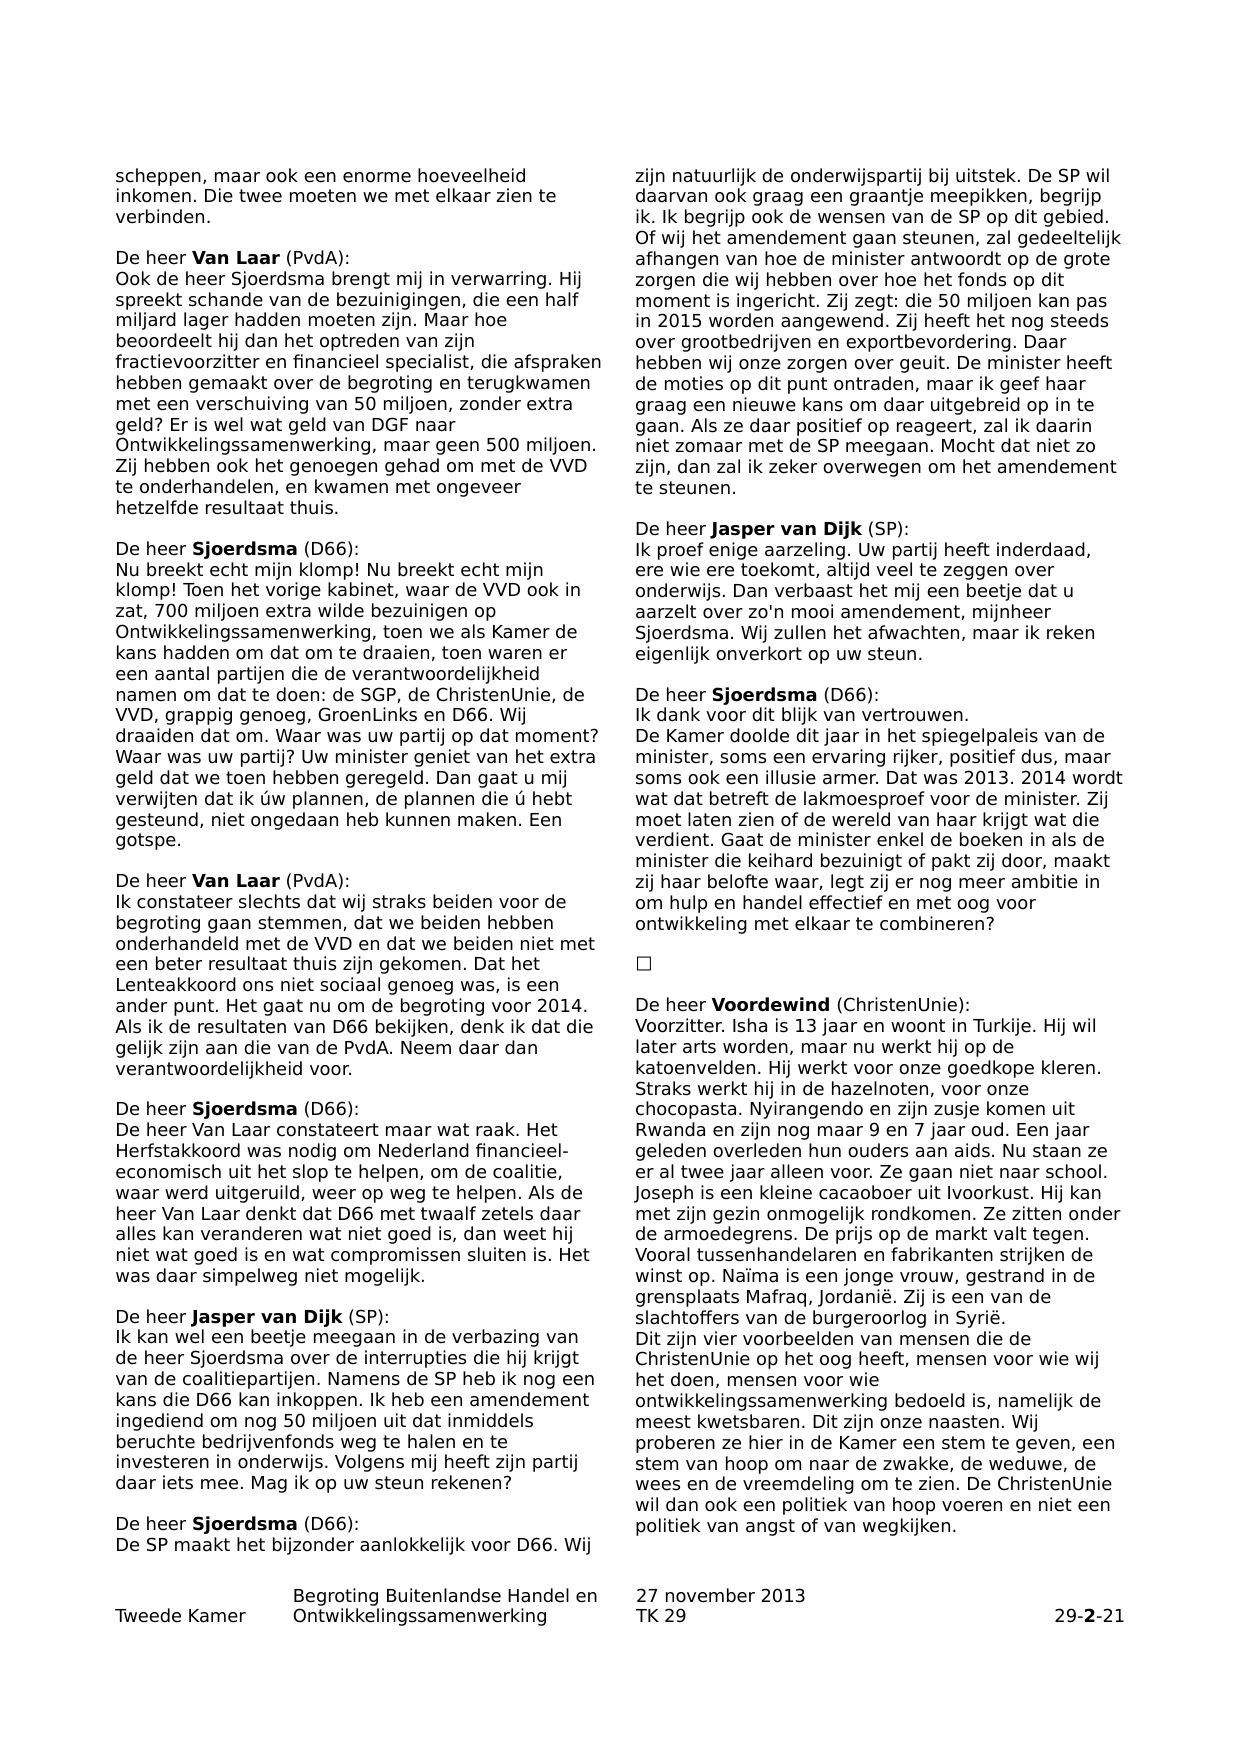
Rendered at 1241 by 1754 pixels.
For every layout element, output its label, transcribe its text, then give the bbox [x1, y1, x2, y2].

text De heer Voordewind (ChristenUnie): [635, 995, 1125, 1016]
text Ik kan wel een beetje meegaan in de verbazing van de heer Sjoerdsma over de interrupties die hij krijgt van de coalitiepartijen. Namens de SP heb ik nog een kans die D66 kan inkoppen. Ik heb een amendement ingediend om nog 50 miljoen uit dat inmiddels beruchte bedrijvenfonds weg te halen en te investeren in onderwijs. Volgens mij heeft zijn partij daar iets mee. Mag ik op uw steun rekenen? [115, 1327, 605, 1494]
text Dit zijn vier voorbeelden van mensen die de ChristenUnie op het oog heeft, mensen voor wie wij het doen, mensen voor wie ontwikkelingssamenwerking bedoeld is, namelijk de meest kwetsbaren. Dit zijn onze naasten. Wij proberen ze hier in de Kamer een stem te geven, een stem van hoop om naar de zwakke, de weduwe, de wees en de vreemdeling om te zien. De ChristenUnie wil dan ook een politiek van hoop voeren en niet een politiek van angst of van wegkijken. [635, 1328, 1125, 1537]
text Nu breekt echt mijn klomp! Nu breekt echt mijn klomp! Toen het vorige kabinet, waar de VVD ook in zat, 700 miljoen extra wilde bezuinigen op Ontwikkelingssamenwerking, toen we als Kamer de kans hadden om dat om te draaien, toen waren er een aantal partijen die de verantwoordelijkheid namen om dat te doen: de SGP, de ChristenUnie, de VVD, grappig genoeg, GroenLinks en D66. Wij draaiden dat om. Waar was uw partij op dat moment? Waar was uw partij? Uw minister geniet van het extra geld dat we toen hebben geregeld. Dan gaat u mij verwijten dat ik úw plannen, de plannen die ú hebt gesteund, niet ongedaan heb kunnen maken. Een gotspe. [115, 559, 605, 851]
text Ook de heer Sjoerdsma brengt mij in verwarring. Hij spreekt schande van de bezuinigingen, die een half miljard lager hadden moeten zijn. Maar hoe beoordeelt hij dan het optreden van zijn fractievoorzitter en financieel specialist, die afspraken hebben gemaakt over de begroting en terugkwamen met een verschuiving van 50 miljoen, zonder extra geld? Er is wel wat geld van DGF naar Ontwikkelingssamenwerking, maar geen 500 miljoen. Zij hebben ook het genoegen gehad om met de VVD te onderhandelen, en kwamen met ongeveer hetzelfde resultaat thuis. [115, 268, 605, 518]
text Ik dank voor dit blijk van vertrouwen. [635, 705, 1125, 726]
text De heer Sjoerdsma (D66): [635, 684, 1125, 705]
text De heer Jasper van Dijk (SP): [635, 519, 1125, 539]
text Ik proef enige aarzeling. Uw partij heeft inderdaad, ere wie ere toekomt, altijd veel te zeggen over onderwijs. Dan verbaast het mij een beetje dat u aarzelt over zo'n mooi amendement, mijnheer Sjoerdsma. Wij zullen het afwachten, maar ik reken eigenlijk onverkort op uw steun. [635, 539, 1125, 664]
text ⬜ [635, 954, 1125, 975]
text scheppen, maar ook een enorme hoeveelheid inkomen. Die twee moeten we met elkaar zien te verbinden. [115, 165, 605, 228]
text De SP maakt het bijzonder aanlokkelijk voor D66. Wij [115, 1535, 605, 1556]
text Voorzitter. Isha is 13 jaar en woont in Turkije. Hij wil later arts worden, maar nu werkt hij op de katoenvelden. Hij werkt voor onze goedkope kleren. Straks werkt hij in de hazelnoten, voor onze chocopasta. Nyirangendo en zijn zusje komen uit Rwanda en zijn nog maar 9 en 7 jaar oud. Een jaar geleden overleden hun ouders aan aids. Nu staan ze er al twee jaar alleen voor. Ze gaan niet naar school. Joseph is een kleine cacaoboer uit Ivoorkust. Hij kan met zijn gezin onmogelijk rondkomen. Ze zitten onder de armoedegrens. De prijs op de markt valt tegen. Vooral tussenhandelaren en fabrikanten strijken de winst op. Naïma is een jonge vrouw, gestrand in de grensplaats Mafraq, Jordanië. Zij is een van de slachtoffers van de burgeroorlog in Syrië. [635, 1016, 1125, 1328]
text De heer Jasper van Dijk (SP): [115, 1307, 605, 1327]
text De heer Sjoerdsma (D66): [115, 1514, 605, 1535]
text De heer Van Laar constateert maar wat raak. Het Herfstakkoord was nodig om Nederland financieel-economisch uit het slop te helpen, om de coalitie, waar werd uitgeruild, weer op weg te helpen. Als de heer Van Laar denkt dat D66 met twaalf zetels daar alles kan veranderen wat niet goed is, dan weet hij niet wat goed is en wat compromissen sluiten is. Het was daar simpelweg niet mogelijk. [115, 1120, 605, 1287]
text De heer Van Laar (PvdA): [115, 248, 605, 268]
text De heer Sjoerdsma (D66): [115, 1099, 605, 1120]
text zijn natuurlijk de onderwijspartij bij uitstek. De SP wil daarvan ook graag een graantje meepikken, begrijp ik. Ik begrijp ook de wensen van de SP op dit gebied. Of wij het amendement gaan steunen, zal gedeeltelijk afhangen van hoe de minister antwoordt op de grote zorgen die wij hebben over hoe het fonds op dit moment is ingericht. Zij zegt: die 50 miljoen kan pas in 2015 worden aangewend. Zij heeft het nog steeds over grootbedrijven en exportbevordering. Daar hebben wij onze zorgen over geuit. De minister heeft de moties op dit punt ontraden, maar ik geef haar graag een nieuwe kans om daar uitgebreid op in te gaan. Als ze daar positief op reageert, zal ik daarin niet zomaar met de SP meegaan. Mocht dat niet zo zijn, dan zal ik zeker overwegen om het amendement te steunen. [635, 165, 1125, 499]
text Ik constateer slechts dat wij straks beiden voor de begroting gaan stemmen, dat we beiden hebben onderhandeld met de VVD en dat we beiden niet met een beter resultaat thuis zijn gekomen. Dat het Lenteakkoord ons niet sociaal genoeg was, is een ander punt. Het gaat nu om de begroting voor 2014. Als ik de resultaten van D66 bekijken, denk ik dat die gelijk zijn aan die van de PvdA. Neem daar dan verantwoordelijkheid voor. [115, 892, 605, 1079]
text De heer Sjoerdsma (D66): [115, 538, 605, 559]
text De heer Van Laar (PvdA): [115, 871, 605, 892]
text De Kamer doolde dit jaar in het spiegelpaleis van de minister, soms een ervaring rijker, positief dus, maar soms ook een illusie armer. Dat was 2013. 2014 wordt wat dat betreft de lakmoesproef voor de minister. Zij moet laten zien of de wereld van haar krijgt wat die verdient. Gaat de minister enkel de boeken in als de minister die keihard bezuinigt of pakt zij door, maakt zij haar belofte waar, legt zij er nog meer ambitie in om hulp en handel effectief en met oog voor ontwikkeling met elkaar te combineren? [635, 726, 1125, 934]
